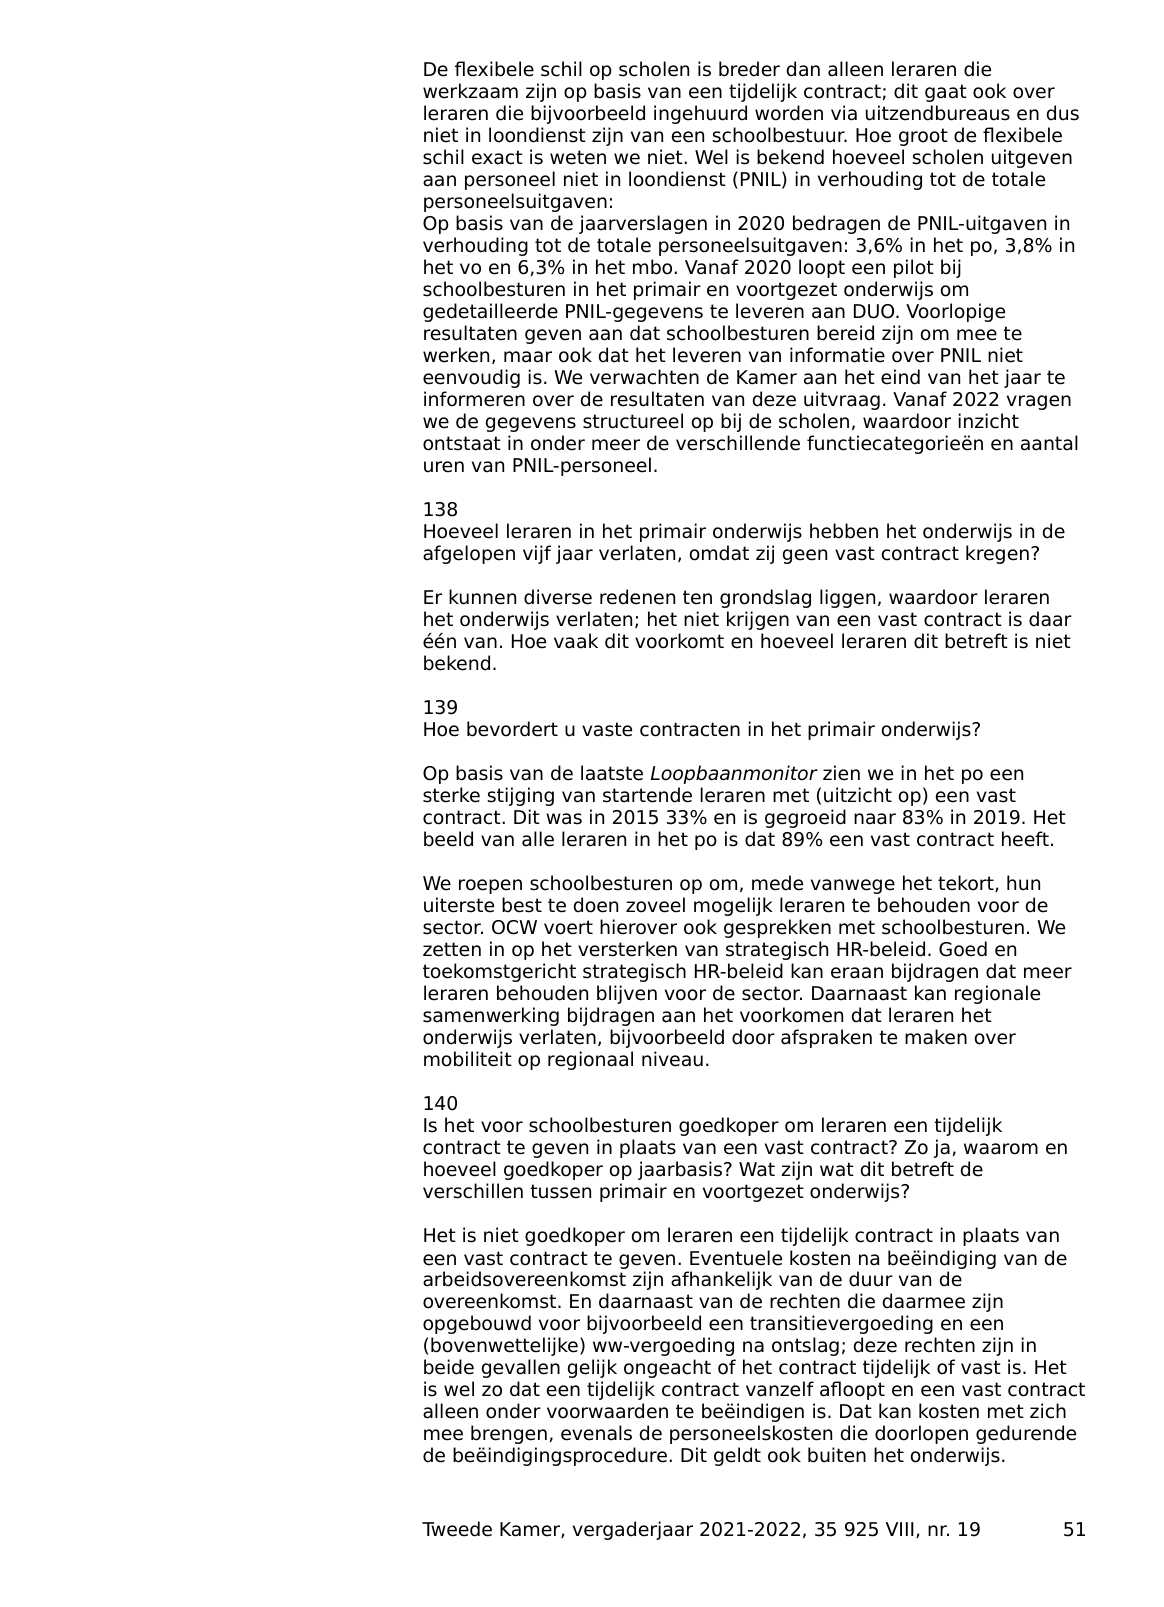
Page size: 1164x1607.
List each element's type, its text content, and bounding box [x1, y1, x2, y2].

text Op basis van de laatste Loopbaanmonitor zien we in het po een sterke stijging van startende leraren met (uitzicht op) een vast contract. Dit was in 2015 33% en is gegroeid naar 83% in 2019. Het beeld van alle leraren in het po is dat 89% een vast contract heeft. [422, 763, 1087, 851]
text Is het voor schoolbesturen goedkoper om leraren een tijdelijk contract te geven in plaats van een vast contract? Zo ja, waarom en hoeveel goedkoper op jaarbasis? Wat zijn wat dit betreft de verschillen tussen primair en voortgezet onderwijs? [422, 1115, 1087, 1203]
text Op basis van de jaarverslagen in 2020 bedragen de PNIL-uitgaven in verhouding tot de totale personeelsuitgaven: 3,6% in het po, 3,8% in het vo en 6,3% in het mbo. Vanaf 2020 loopt een pilot bij schoolbesturen in het primair en voortgezet onderwijs om gedetailleerde PNIL-gegevens te leveren aan DUO. Voorlopige resultaten geven aan dat schoolbesturen bereid zijn om mee te werken, maar ook dat het leveren van informatie over PNIL niet eenvoudig is. We verwachten de Kamer aan het eind van het jaar te informeren over de resultaten van deze uitvraag. Vanaf 2022 vragen we de gegevens structureel op bij de scholen, waardoor inzicht ontstaat in onder meer de verschillende functiecategorieën en aantal uren van PNIL-personeel. [422, 213, 1087, 477]
text 139 [422, 697, 1087, 719]
text Het is niet goedkoper om leraren een tijdelijk contract in plaats van een vast contract te geven. Eventuele kosten na beëindiging van de arbeidsovereenkomst zijn afhankelijk van de duur van de overeenkomst. En daarnaast van de rechten die daarmee zijn opgebouwd voor bijvoorbeeld een transitievergoeding en een (bovenwettelijke) ww-vergoeding na ontslag; deze rechten zijn in beide gevallen gelijk ongeacht of het contract tijdelijk of vast is. Het is wel zo dat een tijdelijk contract vanzelf afloopt en een vast contract alleen onder voorwaarden te beëindigen is. Dat kan kosten met zich mee brengen, evenals de personeelskosten die doorlopen gedurende de beëindigingsprocedure. Dit geldt ook buiten het onderwijs. [422, 1225, 1087, 1467]
text Hoe bevordert u vaste contracten in het primair onderwijs? [422, 719, 1087, 741]
text 140 [422, 1093, 1087, 1115]
text De flexibele schil op scholen is breder dan alleen leraren die werkzaam zijn op basis van een tijdelijk contract; dit gaat ook over leraren die bijvoorbeeld ingehuurd worden via uitzendbureaus en dus niet in loondienst zijn van een schoolbestuur. Hoe groot de flexibele schil exact is weten we niet. Wel is bekend hoeveel scholen uitgeven aan personeel niet in loondienst (PNIL) in verhouding tot de totale personeelsuitgaven: [422, 59, 1087, 213]
text 138 [422, 499, 1087, 521]
text Er kunnen diverse redenen ten grondslag liggen, waardoor leraren het onderwijs verlaten; het niet krijgen van een vast contract is daar één van. Hoe vaak dit voorkomt en hoeveel leraren dit betreft is niet bekend. [422, 587, 1087, 675]
text Hoeveel leraren in het primair onderwijs hebben het onderwijs in de afgelopen vijf jaar verlaten, omdat zij geen vast contract kregen? [422, 521, 1087, 565]
text We roepen schoolbesturen op om, mede vanwege het tekort, hun uiterste best te doen zoveel mogelijk leraren te behouden voor de sector. OCW voert hierover ook gesprekken met schoolbesturen. We zetten in op het versterken van strategisch HR-beleid. Goed en toekomstgericht strategisch HR-beleid kan eraan bijdragen dat meer leraren behouden blijven voor de sector. Daarnaast kan regionale samenwerking bijdragen aan het voorkomen dat leraren het onderwijs verlaten, bijvoorbeeld door afspraken te maken over mobiliteit op regionaal niveau. [422, 873, 1087, 1071]
